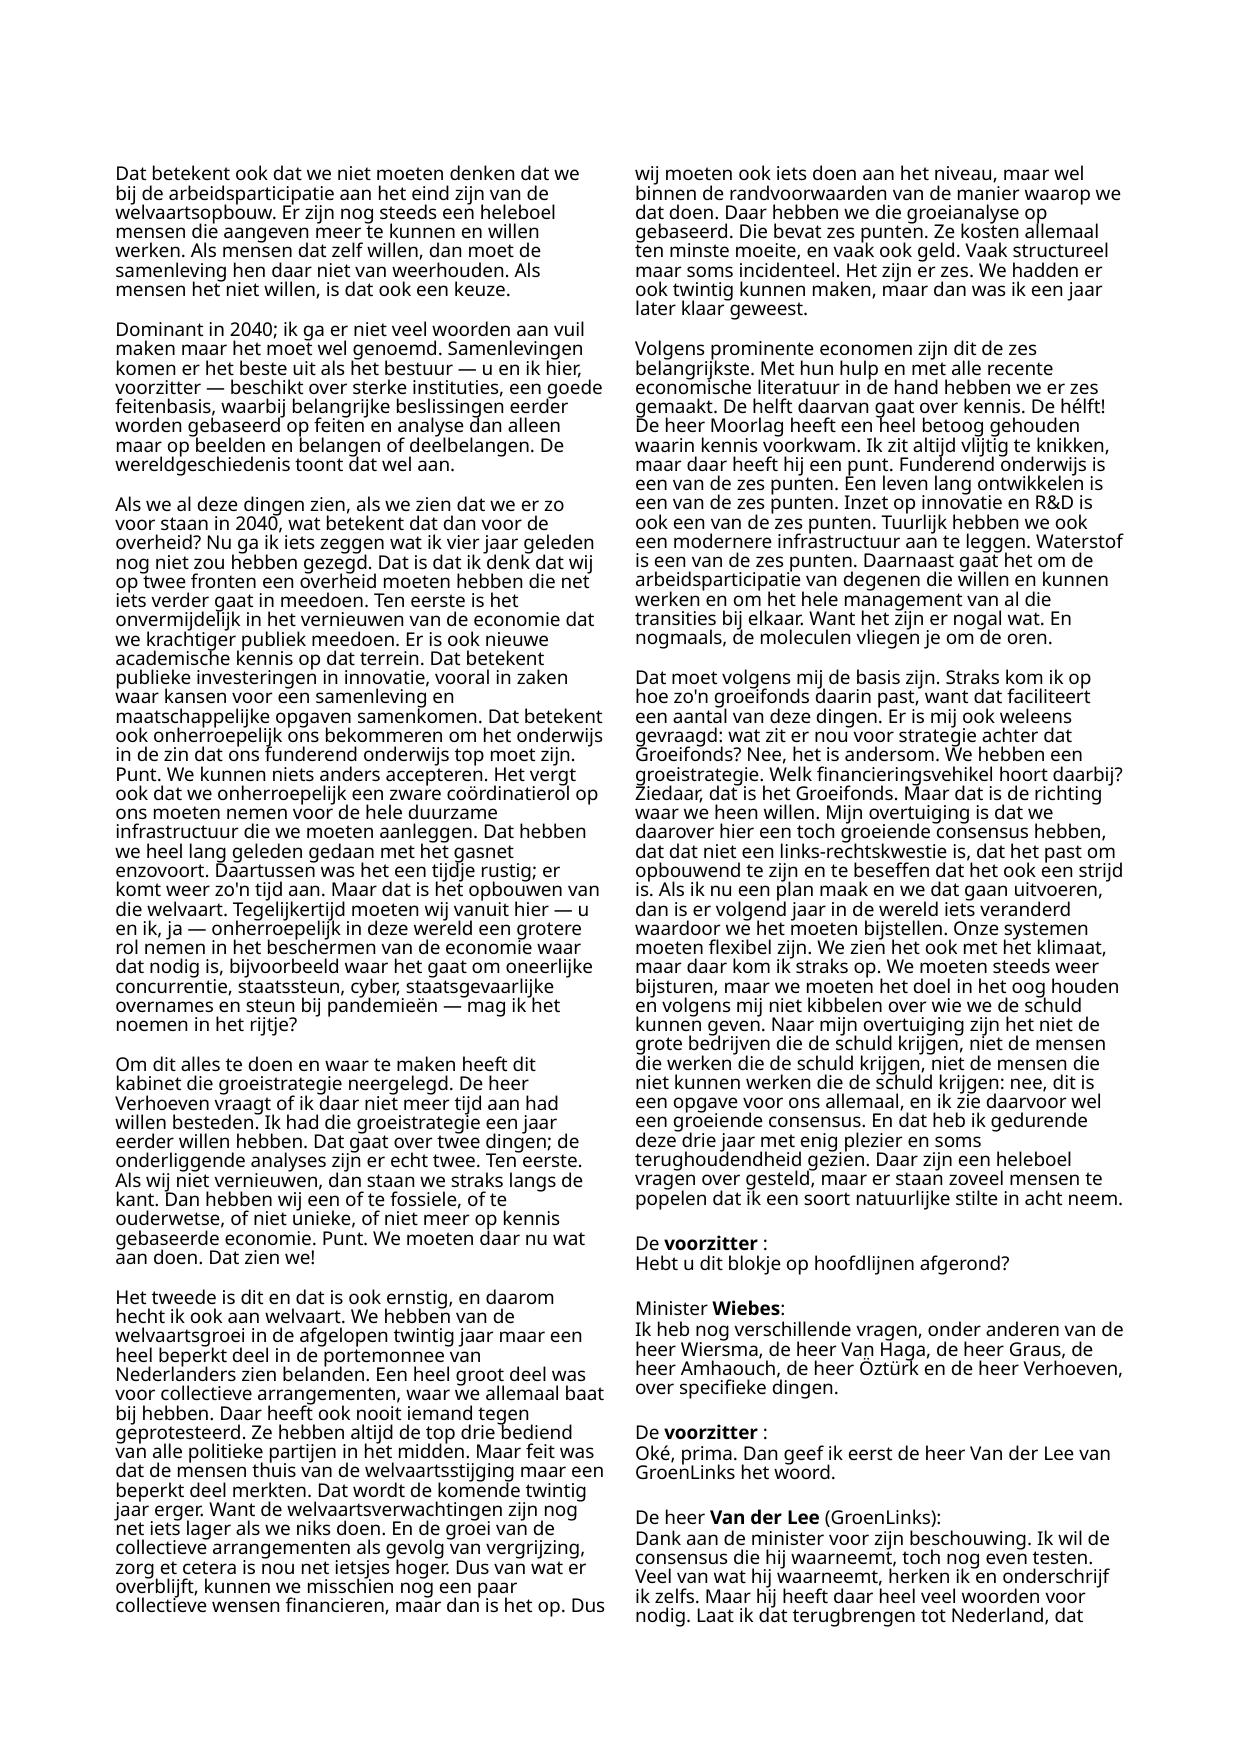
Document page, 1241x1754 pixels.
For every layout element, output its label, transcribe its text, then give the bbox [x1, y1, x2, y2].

text De heer Van der Lee (GroenLinks): [635, 1504, 1125, 1530]
text Het tweede is dit en dat is ook ernstig, en daarom hecht ik ook aan welvaart. We hebben van de welvaartsgroei in de afgelopen twintig jaar maar een heel beperkt deel in de portemonnee van Nederlanders zien belanden. Een heel groot deel was voor collectieve arrangementen, waar we allemaal baat bij hebben. Daar heeft ook nooit iemand tegen geprotesteerd. Ze hebben altijd de top drie bediend van alle politieke partijen in het midden. Maar feit was dat de mensen thuis van de welvaartsstijging maar een beperkt deel merkten. Dat wordt de komende twintig jaar erger. Want de welvaartsverwachtingen zijn nog net iets lager als we niks doen. En de groei van de collectieve arrangementen als gevolg van vergrijzing, zorg et cetera is nou net ietsjes hoger. Dus van wat er overblijft, kunnen we misschien nog een paar collectieve wensen financieren, maar dan is het op. Dus [115, 1289, 605, 1616]
text Hebt u dit blokje op hoofdlijnen afgerond? [635, 1255, 1125, 1275]
text Ik heb nog verschillende vragen, onder anderen van de heer Wiersma, de heer Van Haga, de heer Graus, de heer Amhaouch, de heer Öztürk en de heer Verhoeven, over specifieke dingen. [635, 1321, 1125, 1398]
text Dank aan de minister voor zijn beschouwing. Ik wil de consensus die hij waarneemt, toch nog even testen. Veel van wat hij waarneemt, herken ik en onderschrijf ik zelfs. Maar hij heeft daar heel veel woorden voor nodig. Laat ik dat terugbrengen tot Nederland, dat [635, 1530, 1125, 1626]
text Als we al deze dingen zien, als we zien dat we er zo voor staan in 2040, wat betekent dat dan voor de overheid? Nu ga ik iets zeggen wat ik vier jaar geleden nog niet zou hebben gezegd. Dat is dat ik denk dat wij op twee fronten een overheid moeten hebben die net iets verder gaat in meedoen. Ten eerste is het onvermijdelijk in het vernieuwen van de economie dat we krachtiger publiek meedoen. Er is ook nieuwe academische kennis op dat terrein. Dat betekent publieke investeringen in innovatie, vooral in zaken waar kansen voor een samenleving en maatschappelijke opgaven samenkomen. Dat betekent ook onherroepelijk ons bekommeren om het onderwijs in de zin dat ons funderend onderwijs top moet zijn. Punt. We kunnen niets anders accepteren. Het vergt ook dat we onherroepelijk een zware coördinatierol op ons moeten nemen voor de hele duurzame infrastructuur die we moeten aanleggen. Dat hebben we heel lang geleden gedaan met het gasnet enzovoort. Daartussen was het een tijdje rustig; er komt weer zo'n tijd aan. Maar dat is het opbouwen van die welvaart. Tegelijkertijd moeten wij vanuit hier — u en ik, ja — onherroepelijk in deze wereld een grotere rol nemen in het beschermen van de economie waar dat nodig is, bijvoorbeeld waar het gaat om oneerlijke concurrentie, staatssteun, cyber, staatsgevaarlijke overnames en steun bij pandemieën — mag ik het noemen in het rijtje? [115, 496, 605, 1035]
text Volgens prominente economen zijn dit de zes belangrijkste. Met hun hulp en met alle recente economische literatuur in de hand hebben we er zes gemaakt. De helft daarvan gaat over kennis. De hélft! De heer Moorlag heeft een heel betoog gehouden waarin kennis voorkwam. Ik zit altijd vlijtig te knikken, maar daar heeft hij een punt. Funderend onderwijs is een van de zes punten. Een leven lang ontwikkelen is een van de zes punten. Inzet op innovatie en R&D is ook een van de zes punten. Tuurlijk hebben we ook een modernere infrastructuur aan te leggen. Waterstof is een van de zes punten. Daarnaast gaat het om de arbeidsparticipatie van degenen die willen en kunnen werken en om het hele management van al die transities bij elkaar. Want het zijn er nogal wat. En nogmaals, de moleculen vliegen je om de oren. [635, 340, 1125, 648]
text Dominant in 2040; ik ga er niet veel woorden aan vuil maken maar het moet wel genoemd. Samenlevingen komen er het beste uit als het bestuur — u en ik hier, voorzitter — beschikt over sterke instituties, een goede feitenbasis, waarbij belangrijke beslissingen eerder worden gebaseerd op feiten en analyse dan alleen maar op beelden en belangen of deelbelangen. De wereldgeschiedenis toont dat wel aan. [115, 321, 605, 475]
text Dat betekent ook dat we niet moeten denken dat we bij de arbeidsparticipatie aan het eind zijn van de welvaartsopbouw. Er zijn nog steeds een heleboel mensen die aangeven meer te kunnen en willen werken. Als mensen dat zelf willen, dan moet de samenleving hen daar niet van weerhouden. Als mensen het niet willen, is dat ook een keuze. [115, 165, 605, 300]
text Om dit alles te doen en waar te maken heeft dit kabinet die groeistrategie neergelegd. De heer Verhoeven vraagt of ik daar niet meer tijd aan had willen besteden. Ik had die groeistrategie een jaar eerder willen hebben. Dat gaat over twee dingen; de onderliggende analyses zijn er echt twee. Ten eerste. Als wij niet vernieuwen, dan staan we straks langs de kant. Dan hebben wij een of te fossiele, of te ouderwetse, of niet unieke, of niet meer op kennis gebaseerde economie. Punt. We moeten daar nu wat aan doen. Dat zien we! [115, 1056, 605, 1268]
text De voorzitter : [635, 1230, 1125, 1255]
text wij moeten ook iets doen aan het niveau, maar wel binnen de randvoorwaarden van de manier waarop we dat doen. Daar hebben we die groeianalyse op gebaseerd. Die bevat zes punten. Ze kosten allemaal ten minste moeite, en vaak ook geld. Vaak structureel maar soms incidenteel. Het zijn er zes. We hadden er ook twintig kunnen maken, maar dan was ik een jaar later klaar geweest. [635, 165, 1125, 319]
text Dat moet volgens mij de basis zijn. Straks kom ik op hoe zo'n groeifonds daarin past, want dat faciliteert een aantal van deze dingen. Er is mij ook weleens gevraagd: wat zit er nou voor strategie achter dat Groeifonds? Nee, het is andersom. We hebben een groeistrategie. Welk financieringsvehikel hoort daarbij? Ziedaar, dat is het Groeifonds. Maar dat is de richting waar we heen willen. Mijn overtuiging is dat we daarover hier een toch groeiende consensus hebben, dat dat niet een links-rechtskwestie is, dat het past om opbouwend te zijn en te beseffen dat het ook een strijd is. Als ik nu een plan maak en we dat gaan uitvoeren, dan is er volgend jaar in de wereld iets veranderd waardoor we het moeten bijstellen. Onze systemen moeten flexibel zijn. We zien het ook met het klimaat, maar daar kom ik straks op. We moeten steeds weer bijsturen, maar we moeten het doel in het oog houden en volgens mij niet kibbelen over wie we de schuld kunnen geven. Naar mijn overtuiging zijn het niet de grote bedrijven die de schuld krijgen, niet de mensen die werken die de schuld krijgen, niet de mensen die niet kunnen werken die de schuld krijgen: nee, dit is een opgave voor ons allemaal, en ik zie daarvoor wel een groeiende consensus. En dat heb ik gedurende deze drie jaar met enig plezier en soms terughoudendheid gezien. Daar zijn een heleboel vragen over gesteld, maar er staan zoveel mensen te popelen dat ik een soort natuurlijke stilte in acht neem. [635, 669, 1125, 1209]
text Minister Wiebes: [635, 1296, 1125, 1321]
text De voorzitter : [635, 1419, 1125, 1445]
text Oké, prima. Dan geef ik eerst de heer Van der Lee van GroenLinks het woord. [635, 1445, 1125, 1483]
